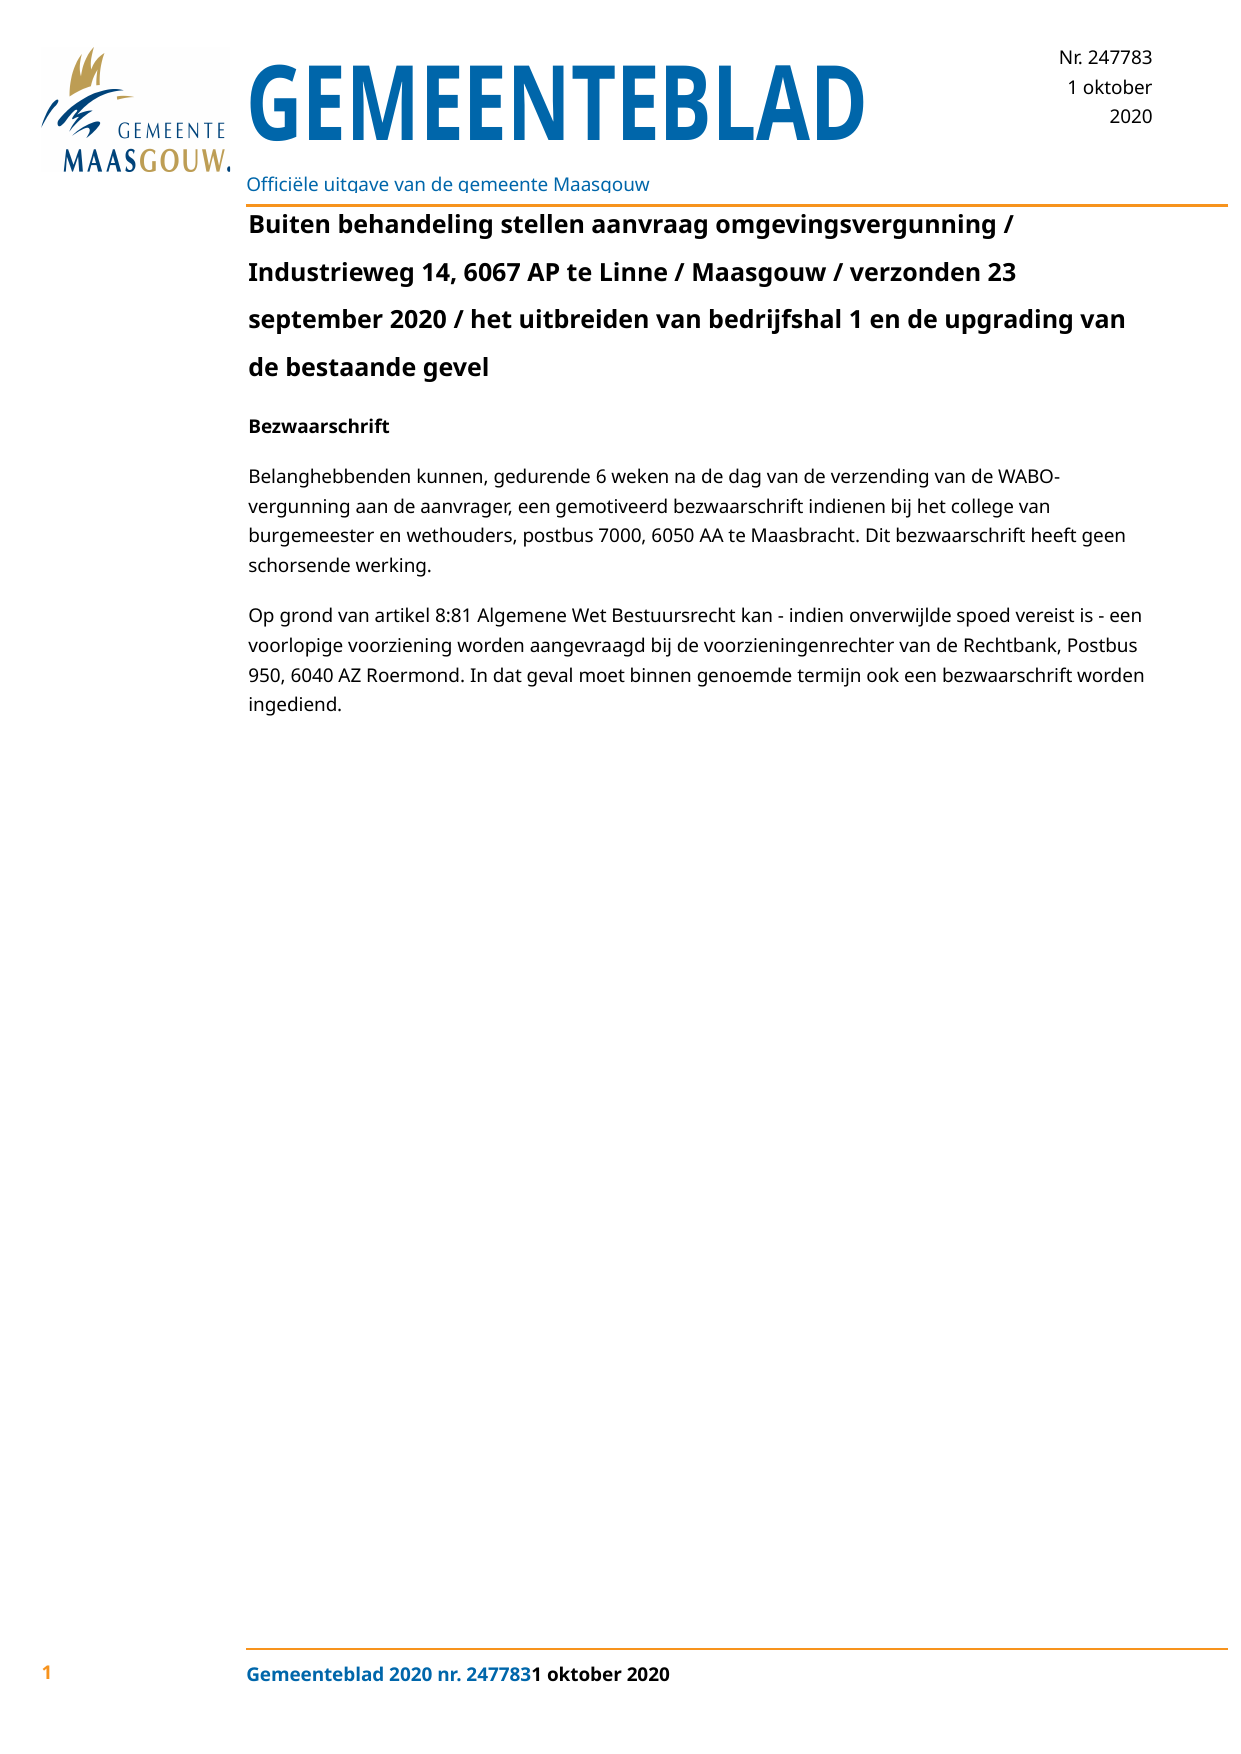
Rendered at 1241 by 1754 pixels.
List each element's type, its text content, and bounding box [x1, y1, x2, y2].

text Belanghebbenden kunnen, gedurende 6 weken na de dag van de verzending van de WABO-vergunning aan de aanvrager, een gemotiveerd bezwaarschrift indienen bij het college van burgemeester en wethouders, postbus 7000, 6050 AA te Maasbracht. Dit bezwaarschrift heeft geen schorsende werking. [248, 463, 1152, 578]
text Op grond van artikel 8:81 Algemene Wet Bestuursrecht kan - indien onverwijlde spoed vereist is - een voorlopige voorziening worden aangevraagd bij de voorzieningenrechter van de Rechtbank, Postbus 950, 6040 AZ Roermond. In dat geval moet binnen genoemde termijn ook een bezwaarschrift worden ingediend. [248, 603, 1152, 717]
picture [41, 47, 231, 172]
text Buiten behandeling stellen aanvraag omgevingsvergunning / Industrieweg 14, 6067 AP te Linne / Maasgouw / verzonden 23 september 2020 / het uitbreiden van bedrijfshal 1 en de upgrading van de bestaande gevel [248, 207, 1152, 384]
text Bezwaarschrift [248, 413, 1152, 439]
